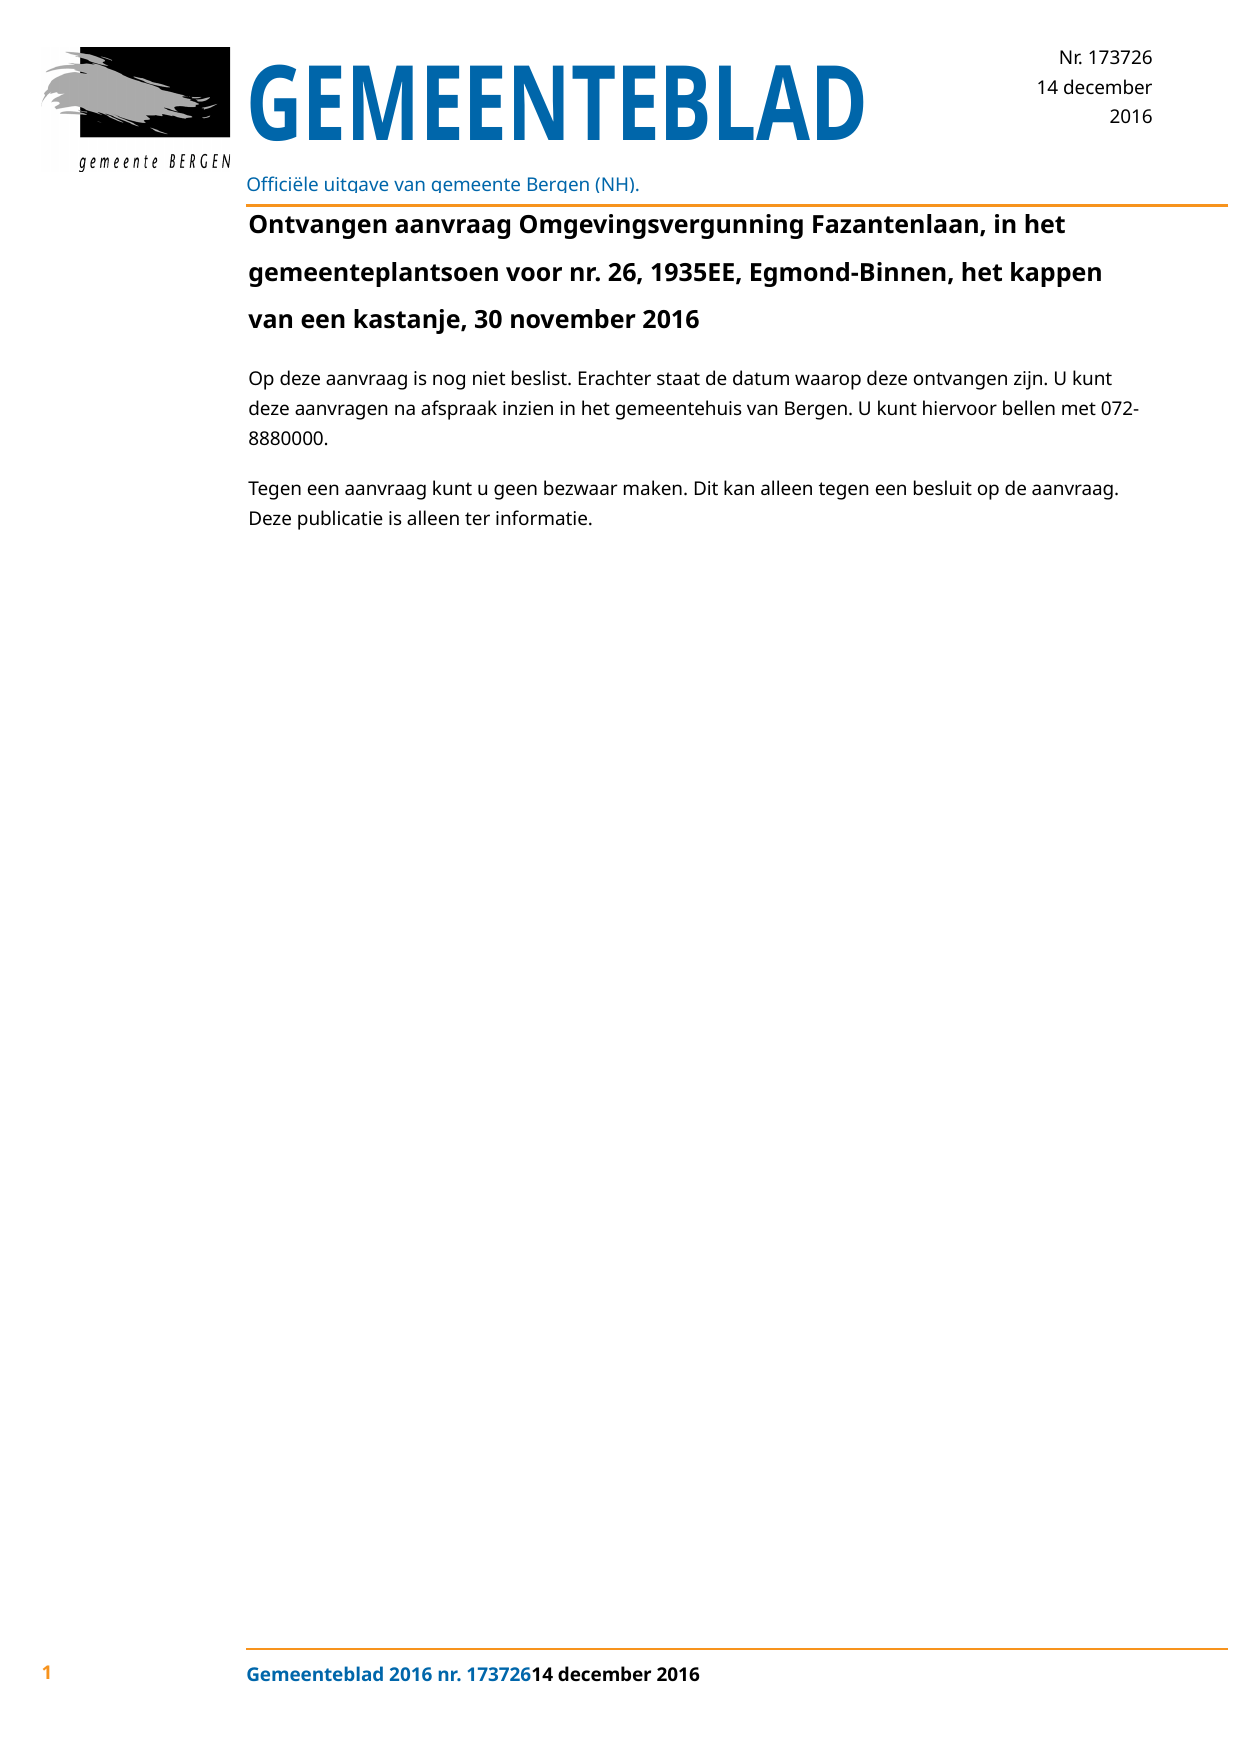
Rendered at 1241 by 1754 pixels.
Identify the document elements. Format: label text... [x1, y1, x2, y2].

text Op deze aanvraag is nog niet beslist. Erachter staat de datum waarop deze ontvangen zijn. U kunt deze aanvragen na afspraak inzien in het gemeentehuis van Bergen. U kunt hiervoor bellen met 072-8880000. [248, 366, 1152, 450]
text Ontvangen aanvraag Omgevingsvergunning Fazantenlaan, in het gemeenteplantsoen voor nr. 26, 1935EE, Egmond-Binnen, het kappen van een kastanje, 30 november 2016 [248, 207, 1152, 336]
picture [41, 47, 231, 172]
text Tegen een aanvraag kunt u geen bezwaar maken. Dit kan alleen tegen een besluit op de aanvraag. Deze publicatie is alleen ter informatie. [248, 475, 1152, 530]
